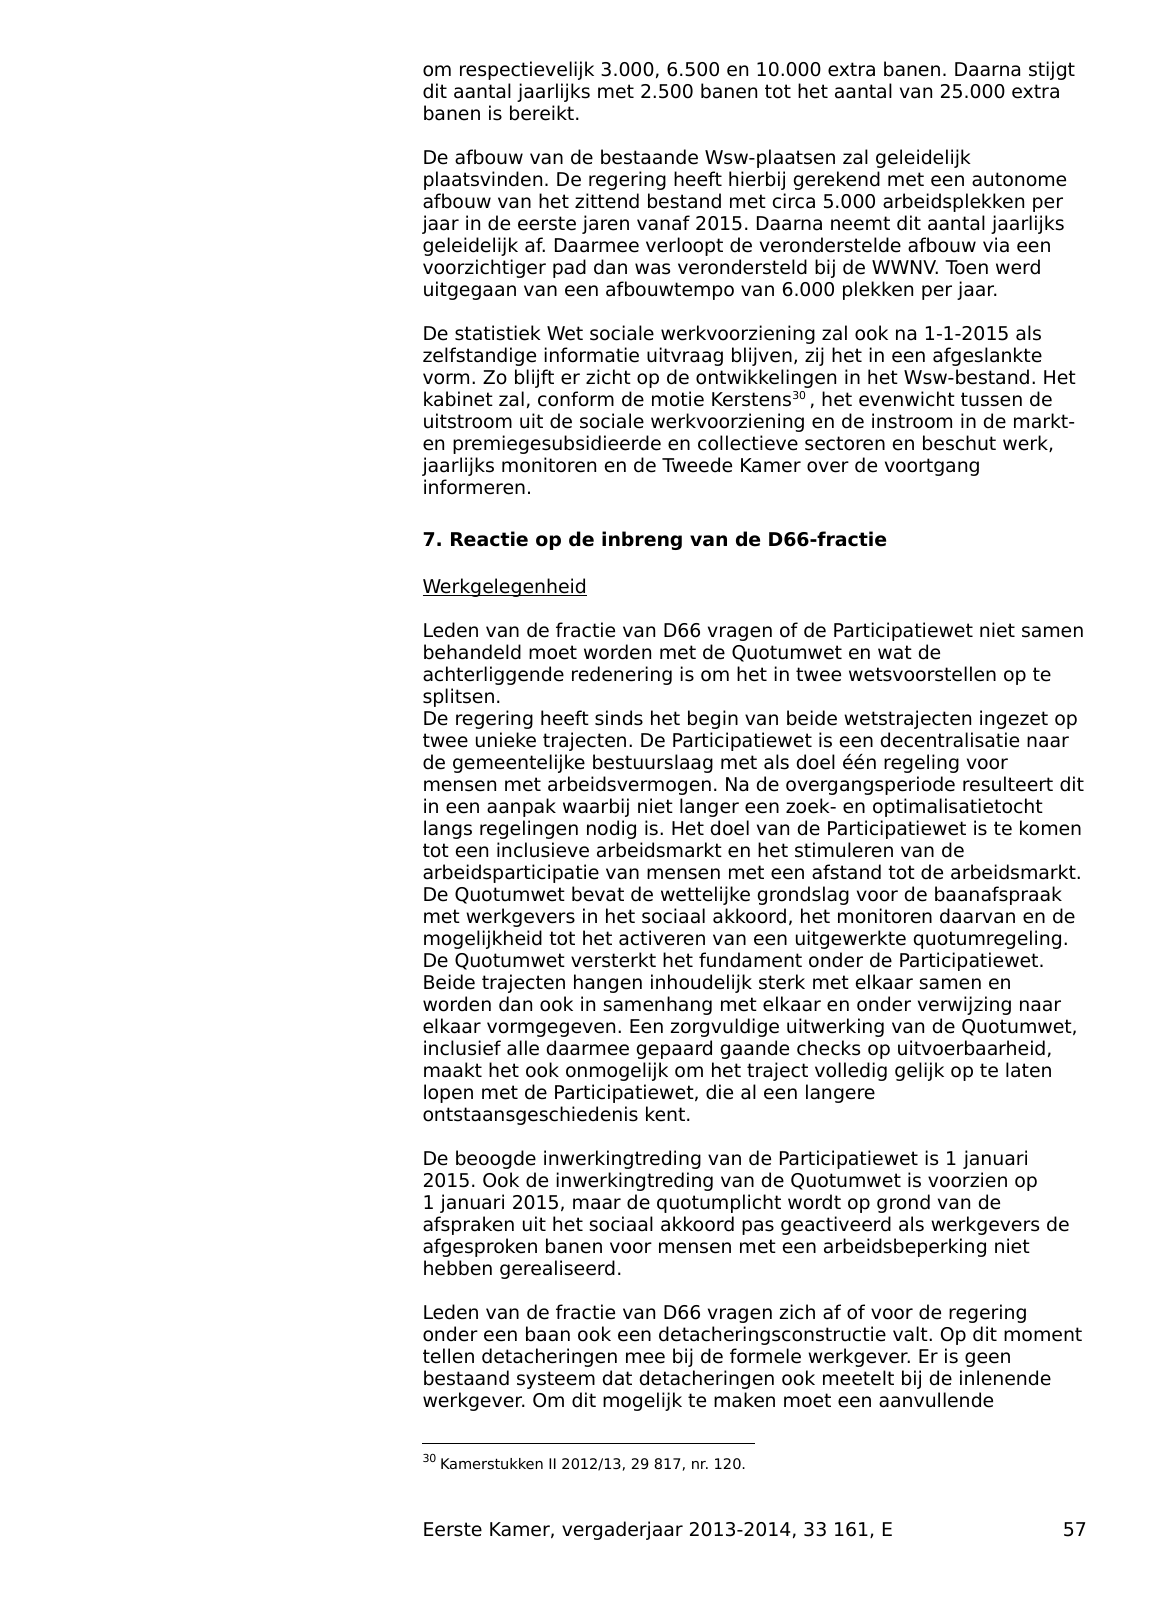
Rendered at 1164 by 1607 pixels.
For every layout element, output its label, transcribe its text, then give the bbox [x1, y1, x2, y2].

text om respectievelijk 3.000, 6.500 en 10.000 extra banen. Daarna stijgt dit aantal jaarlijks met 2.500 banen tot het aantal van 25.000 extra banen is bereikt. [422, 59, 1087, 125]
text Leden van de fractie van D66 vragen of de Participatiewet niet samen behandeld moet worden met de Quotumwet en wat de achterliggende redenering is om het in twee wetsvoorstellen op te splitsen. [422, 620, 1087, 708]
text Kamerstukken II 2012/13, 29 817, nr. 120. [422, 1452, 1087, 1474]
text De afbouw van de bestaande Wsw-plaatsen zal geleidelijk plaatsvinden. De regering heeft hierbij gerekend met een autonome afbouw van het zittend bestand met circa 5.000 arbeidsplekken per jaar in de eerste jaren vanaf 2015. Daarna neemt dit aantal jaarlijks geleidelijk af. Daarmee verloopt de veronderstelde afbouw via een voorzichtiger pad dan was verondersteld bij de WWNV. Toen werd uitgegaan van een afbouwtempo van 6.000 plekken per jaar. [422, 147, 1087, 301]
text Leden van de fractie van D66 vragen zich af of voor de regering onder een baan ook een detacheringsconstructie valt. Op dit moment tellen detacheringen mee bij de formele werkgever. Er is geen bestaand systeem dat detacheringen ook meetelt bij de inlenende werkgever. Om dit mogelijk te maken moet een aanvullende [422, 1302, 1087, 1412]
subtitle 7. Reactie op de inbreng van de D66-fractie [422, 529, 1087, 551]
text De beoogde inwerkingtreding van de Participatiewet is 1 januari 2015. Ook de inwerkingtreding van de Quotumwet is voorzien op 1 januari 2015, maar de quotumplicht wordt op grond van de afspraken uit het sociaal akkoord pas geactiveerd als werkgevers de afgesproken banen voor mensen met een arbeidsbeperking niet hebben gerealiseerd. [422, 1148, 1087, 1280]
text De statistiek Wet sociale werkvoorziening zal ook na 1-1-2015 als zelfstandige informatie uitvraag blijven, zij het in een afgeslankte vorm. Zo blijft er zicht op de ontwikkelingen in het Wsw-bestand. Het kabinet zal, conform de motie Kerstens, het evenwicht tussen de uitstroom uit de sociale werkvoorziening en de instroom in de markt- en premiegesubsidieerde en collectieve sectoren en beschut werk, jaarlijks monitoren en de Tweede Kamer over de voortgang informeren. [422, 323, 1087, 499]
subtitle Werkgelegenheid [422, 576, 1087, 598]
text De regering heeft sinds het begin van beide wetstrajecten ingezet op twee unieke trajecten. De Participatiewet is een decentralisatie naar de gemeentelijke bestuurslaag met als doel één regeling voor mensen met arbeidsvermogen. Na de overgangsperiode resulteert dit in een aanpak waarbij niet langer een zoek- en optimalisatietocht langs regelingen nodig is. Het doel van de Participatiewet is te komen tot een inclusieve arbeidsmarkt en het stimuleren van de arbeidsparticipatie van mensen met een afstand tot de arbeidsmarkt. De Quotumwet bevat de wettelijke grondslag voor de baanafspraak met werkgevers in het sociaal akkoord, het monitoren daarvan en de mogelijkheid tot het activeren van een uitgewerkte quotumregeling. De Quotumwet versterkt het fundament onder de Participatiewet. Beide trajecten hangen inhoudelijk sterk met elkaar samen en worden dan ook in samenhang met elkaar en onder verwijzing naar elkaar vormgegeven. Een zorgvuldige uitwerking van de Quotumwet, inclusief alle daarmee gepaard gaande checks op uitvoerbaarheid, maakt het ook onmogelijk om het traject volledig gelijk op te laten lopen met de Participatiewet, die al een langere ontstaansgeschiedenis kent. [422, 708, 1087, 1126]
